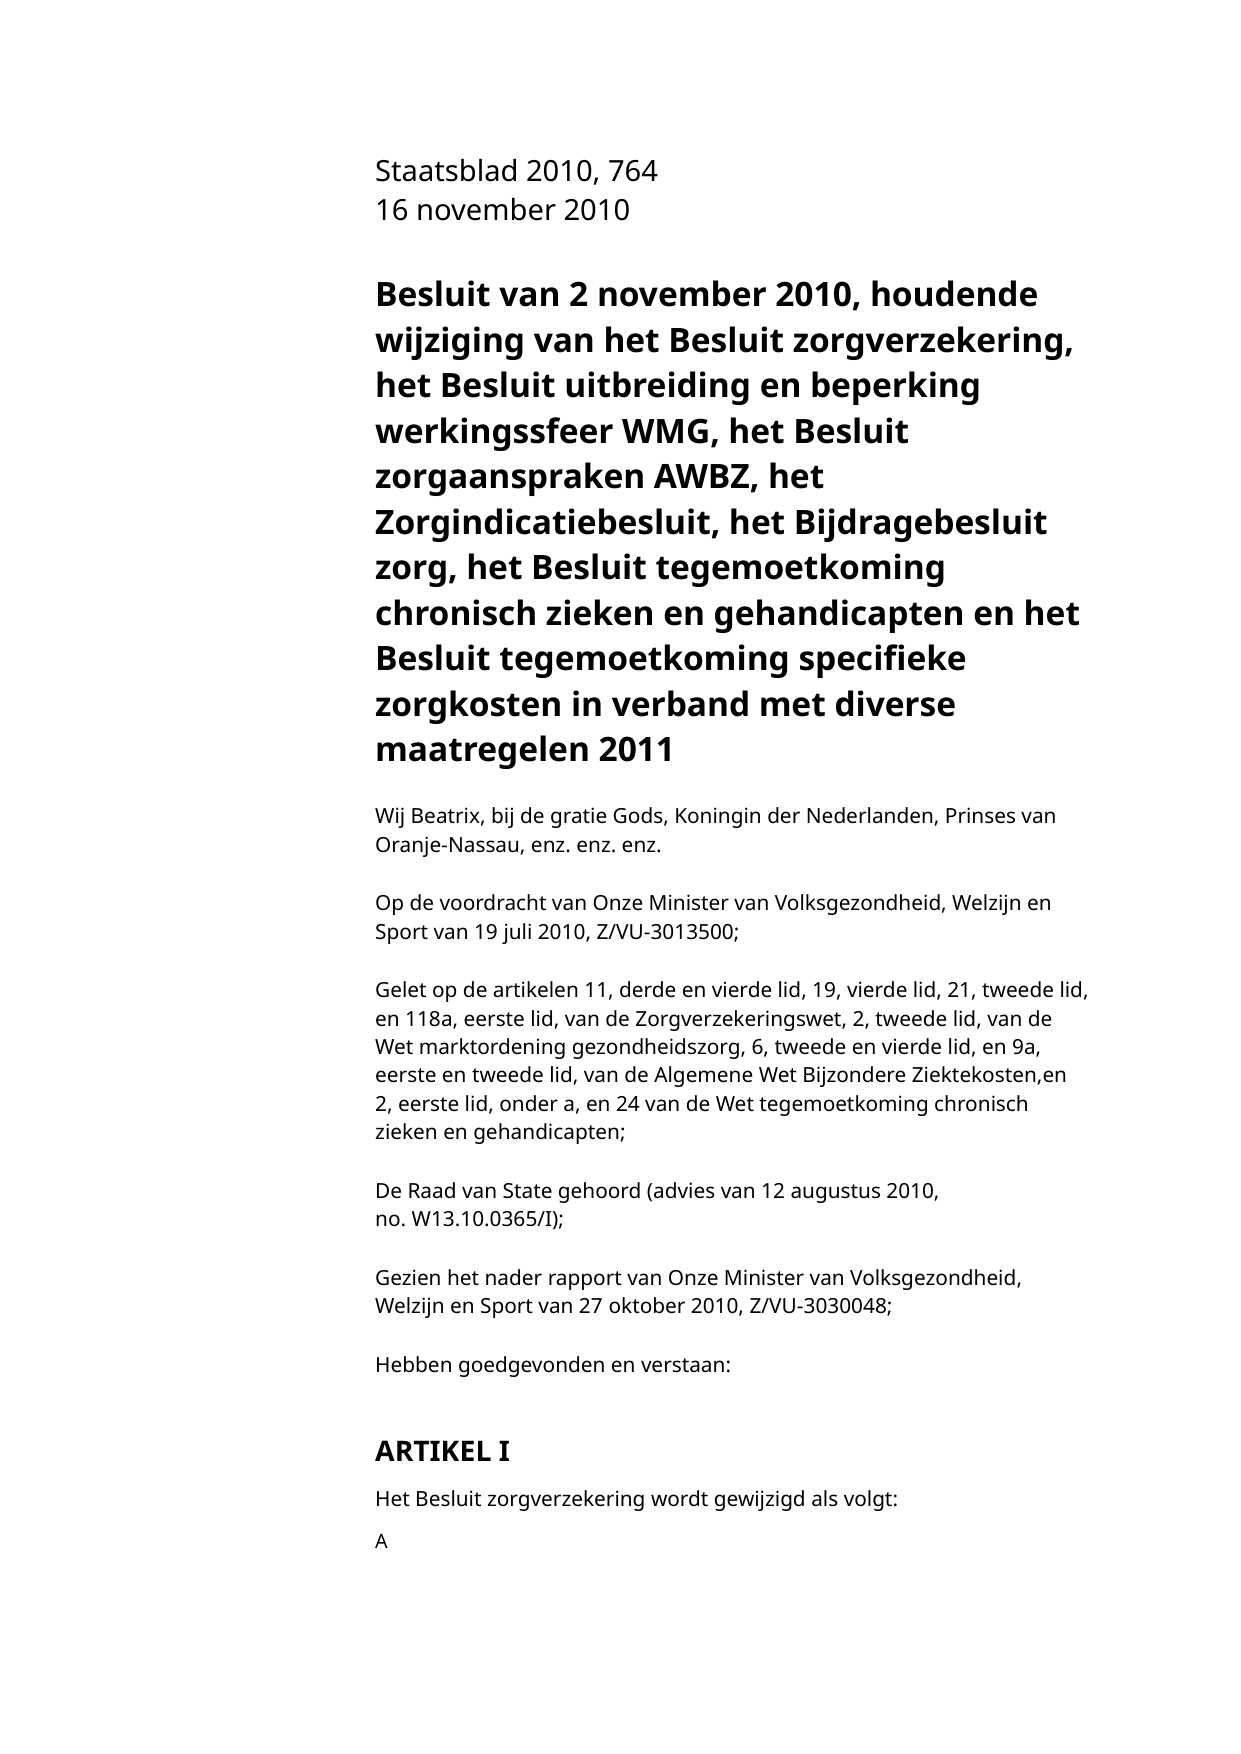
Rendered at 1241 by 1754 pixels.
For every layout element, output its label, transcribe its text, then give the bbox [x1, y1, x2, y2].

subtitle ARTIKEL I [375, 1431, 1090, 1469]
text A [375, 1528, 1090, 1555]
text Op de voordracht van Onze Minister van Volksgezondheid, Welzijn en Sport van 19 juli 2010, Z/VU-3013500; [375, 888, 1090, 945]
text Gezien het nader rapport van Onze Minister van Volksgezondheid, Welzijn en Sport van 27 oktober 2010, Z/VU-3030048; [375, 1263, 1090, 1320]
text Het Besluit zorgverzekering wordt gewijzigd als volgt: [375, 1484, 1090, 1513]
text 16 november 2010 [375, 190, 1090, 229]
text Staatsblad 2010, 764 [375, 150, 1090, 190]
subtitle Besluit van 2 november 2010, houdende wijziging van het Besluit zorgverzekering, het Besluit uitbreiding en beperking werkingssfeer WMG, het Besluit zorgaanspraken AWBZ, het Zorgindicatiebesluit, het Bijdragebesluit zorg, het Besluit tegemoetkoming chronisch zieken en gehandicapten en het Besluit tegemoetkoming specifieke zorgkosten in verband met diverse maatregelen 2011 [375, 271, 1090, 772]
text Wij Beatrix, bij de gratie Gods, Koningin der Nederlanden, Prinses van Oranje-Nassau, enz. enz. enz. [375, 802, 1090, 858]
text Hebben goedgevonden en verstaan: [375, 1350, 1090, 1378]
text De Raad van State gehoord (advies van 12 augustus 2010, no. W13.10.0365/I); [375, 1176, 1090, 1233]
text Gelet op de artikelen 11, derde en vierde lid, 19, vierde lid, 21, tweede lid, en 118a, eerste lid, van de Zorgverzekeringswet, 2, tweede lid, van de Wet marktordening gezondheidszorg, 6, tweede en vierde lid, en 9a, eerste en tweede lid, van de Algemene Wet Bijzondere Ziektekosten,en 2, eerste lid, onder a, en 24 van de Wet tegemoetkoming chronisch zieken en gehandicapten; [375, 975, 1090, 1146]
